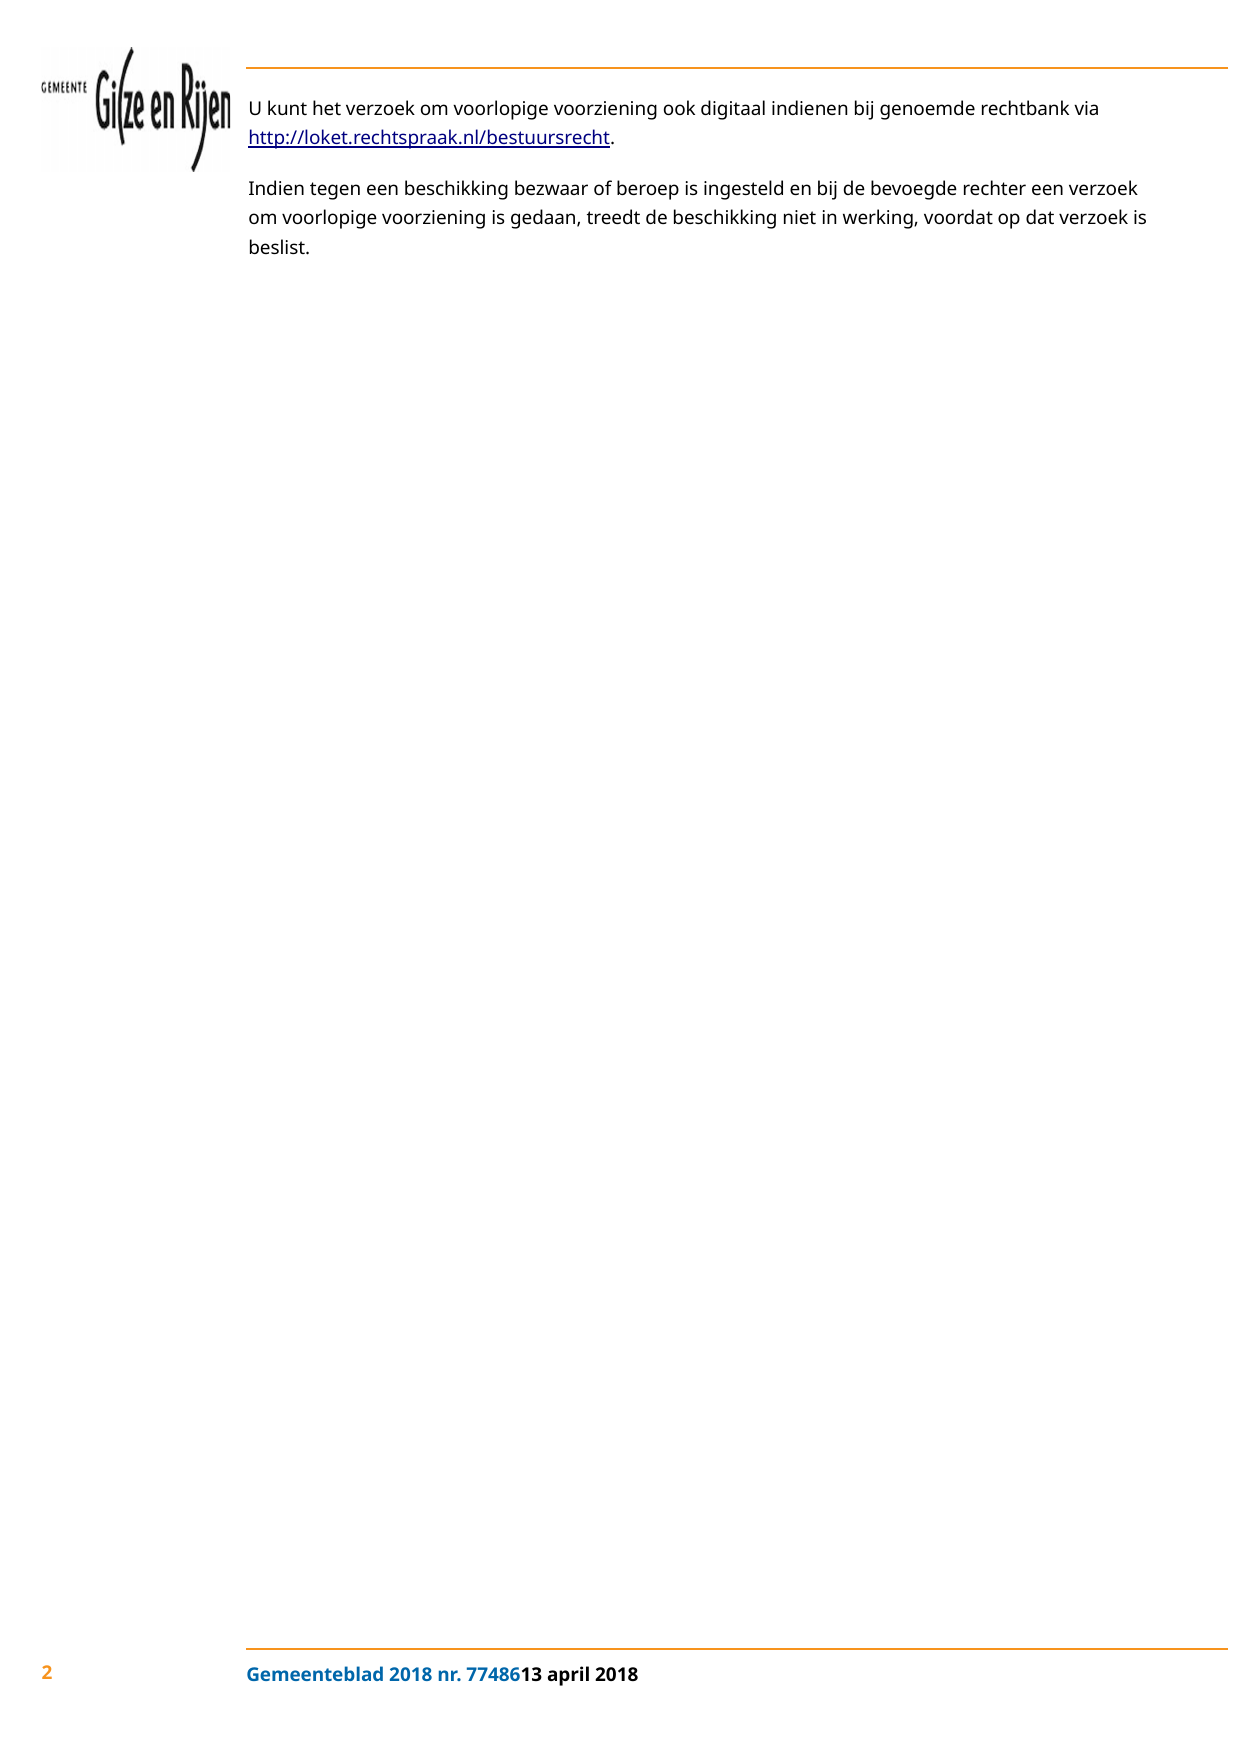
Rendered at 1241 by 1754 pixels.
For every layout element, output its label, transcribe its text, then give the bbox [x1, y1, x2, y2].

text Indien tegen een beschikking bezwaar of beroep is ingesteld en bij de bevoegde rechter een verzoek om voorlopige voorziening is gedaan, treedt de beschikking niet in werking, voordat op dat verzoek is beslist. [248, 175, 1152, 260]
picture [41, 47, 231, 172]
text U kunt het verzoek om voorlopige voorziening ook digitaal indienen bij genoemde rechtbank via http://loket.rechtspraak.nl/bestuursrecht. [248, 95, 1152, 150]
